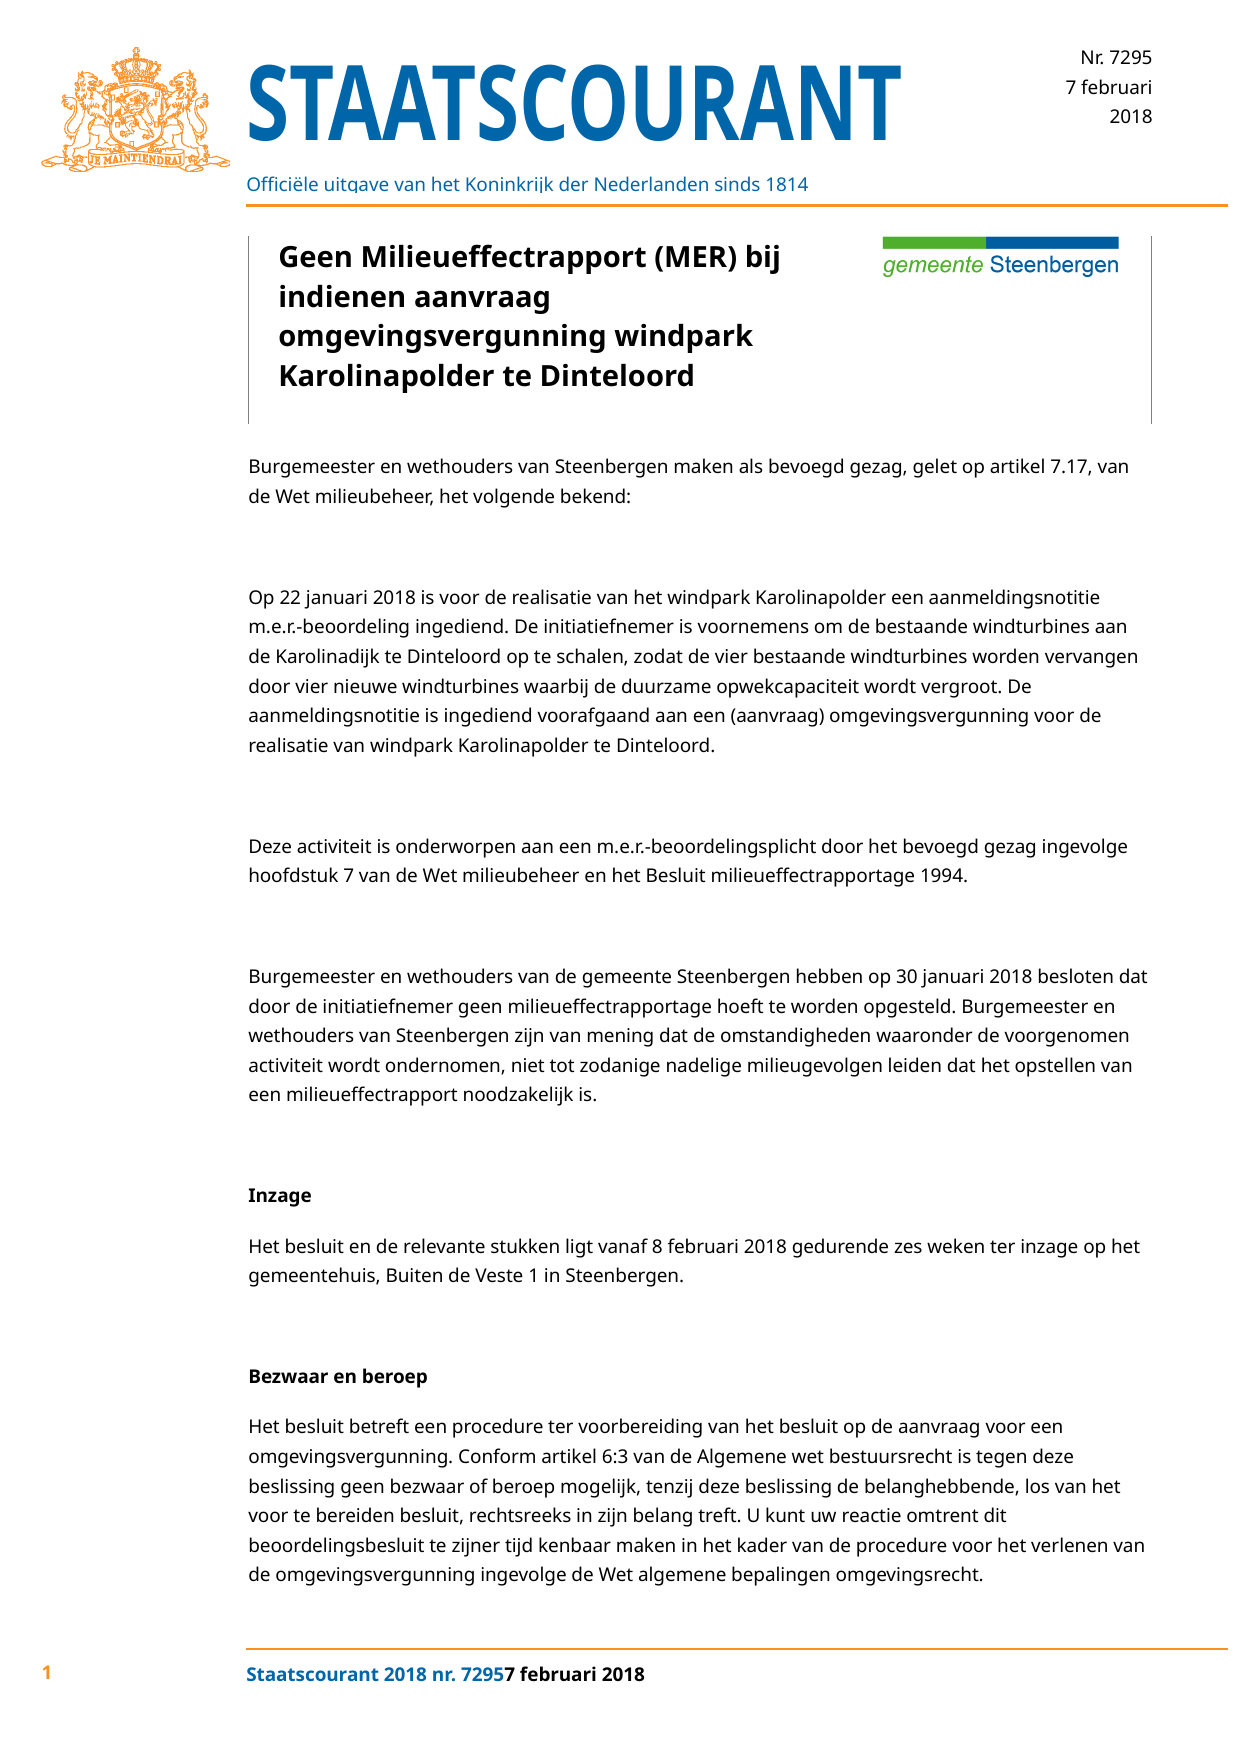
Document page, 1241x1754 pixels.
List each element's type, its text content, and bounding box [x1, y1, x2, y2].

text Het besluit en de relevante stukken ligt vanaf 8 februari 2018 gedurende zes weken ter inzage op het gemeentehuis, Buiten de Veste 1 in Steenbergen. [248, 1233, 1152, 1288]
picture [41, 47, 231, 172]
text Inzage [248, 1182, 1152, 1208]
text Deze activiteit is onderworpen aan een m.e.r.-beoordelingsplicht door het bevoegd gezag ingevolge hoofdstuk 7 van de Wet milieubeheer en het Besluit milieueffectrapportage 1994. [248, 833, 1152, 888]
text Bezwaar en beroep [248, 1363, 1152, 1389]
picture [882, 236, 1119, 278]
text Burgemeester en wethouders van de gemeente Steenbergen hebben op 30 januari 2018 besloten dat door de initiatiefnemer geen milieueffectrapportage hoeft te worden opgesteld. Burgemeester en wethouders van Steenbergen zijn van mening dat de omstandigheden waaronder de voorgenomen activiteit wordt ondernomen, niet tot zodanige nadelige milieugevolgen leiden dat het opstellen van een milieueffectrapport noodzakelijk is. [248, 963, 1152, 1107]
text Op 22 januari 2018 is voor de realisatie van het windpark Karolinapolder een aanmeldingsnotitie m.e.r.-beoordeling ingediend. De initiatiefnemer is voornemens om de bestaande windturbines aan de Karolinadijk te Dinteloord op te schalen, zodat de vier bestaande windturbines worden vervangen door vier nieuwe windturbines waarbij de duurzame opwekcapaciteit wordt vergroot. De aanmeldingsnotitie is ingediend voorafgaand aan een (aanvraag) omgevingsvergunning voor de realisatie van windpark Karolinapolder te Dinteloord. [248, 584, 1152, 758]
table_header [850, 236, 1151, 424]
text Burgemeester en wethouders van Steenbergen maken als bevoegd gezag, gelet op artikel 7.17, van de Wet milieubeheer, het volgende bekend: [248, 454, 1152, 509]
table_header Geen Milieueffectrapport (MER) bij indienen aanvraag omgevingsvergunning windpark Karolinapolder te Dinteloord [249, 236, 850, 424]
text Het besluit betreft een procedure ter voorbereiding van het besluit op de aanvraag voor een omgevingsvergunning. Conform artikel 6:3 van de Algemene wet bestuursrecht is tegen deze beslissing geen bezwaar of beroep mogelijk, tenzij deze beslissing de belanghebbende, los van het voor te bereiden besluit, rechtsreeks in zijn belang treft. U kunt uw reactie omtrent dit beoordelingsbesluit te zijner tijd kenbaar maken in het kader van de procedure voor het verlenen van de omgevingsvergunning ingevolge de Wet algemene bepalingen omgevingsrecht. [248, 1414, 1152, 1587]
